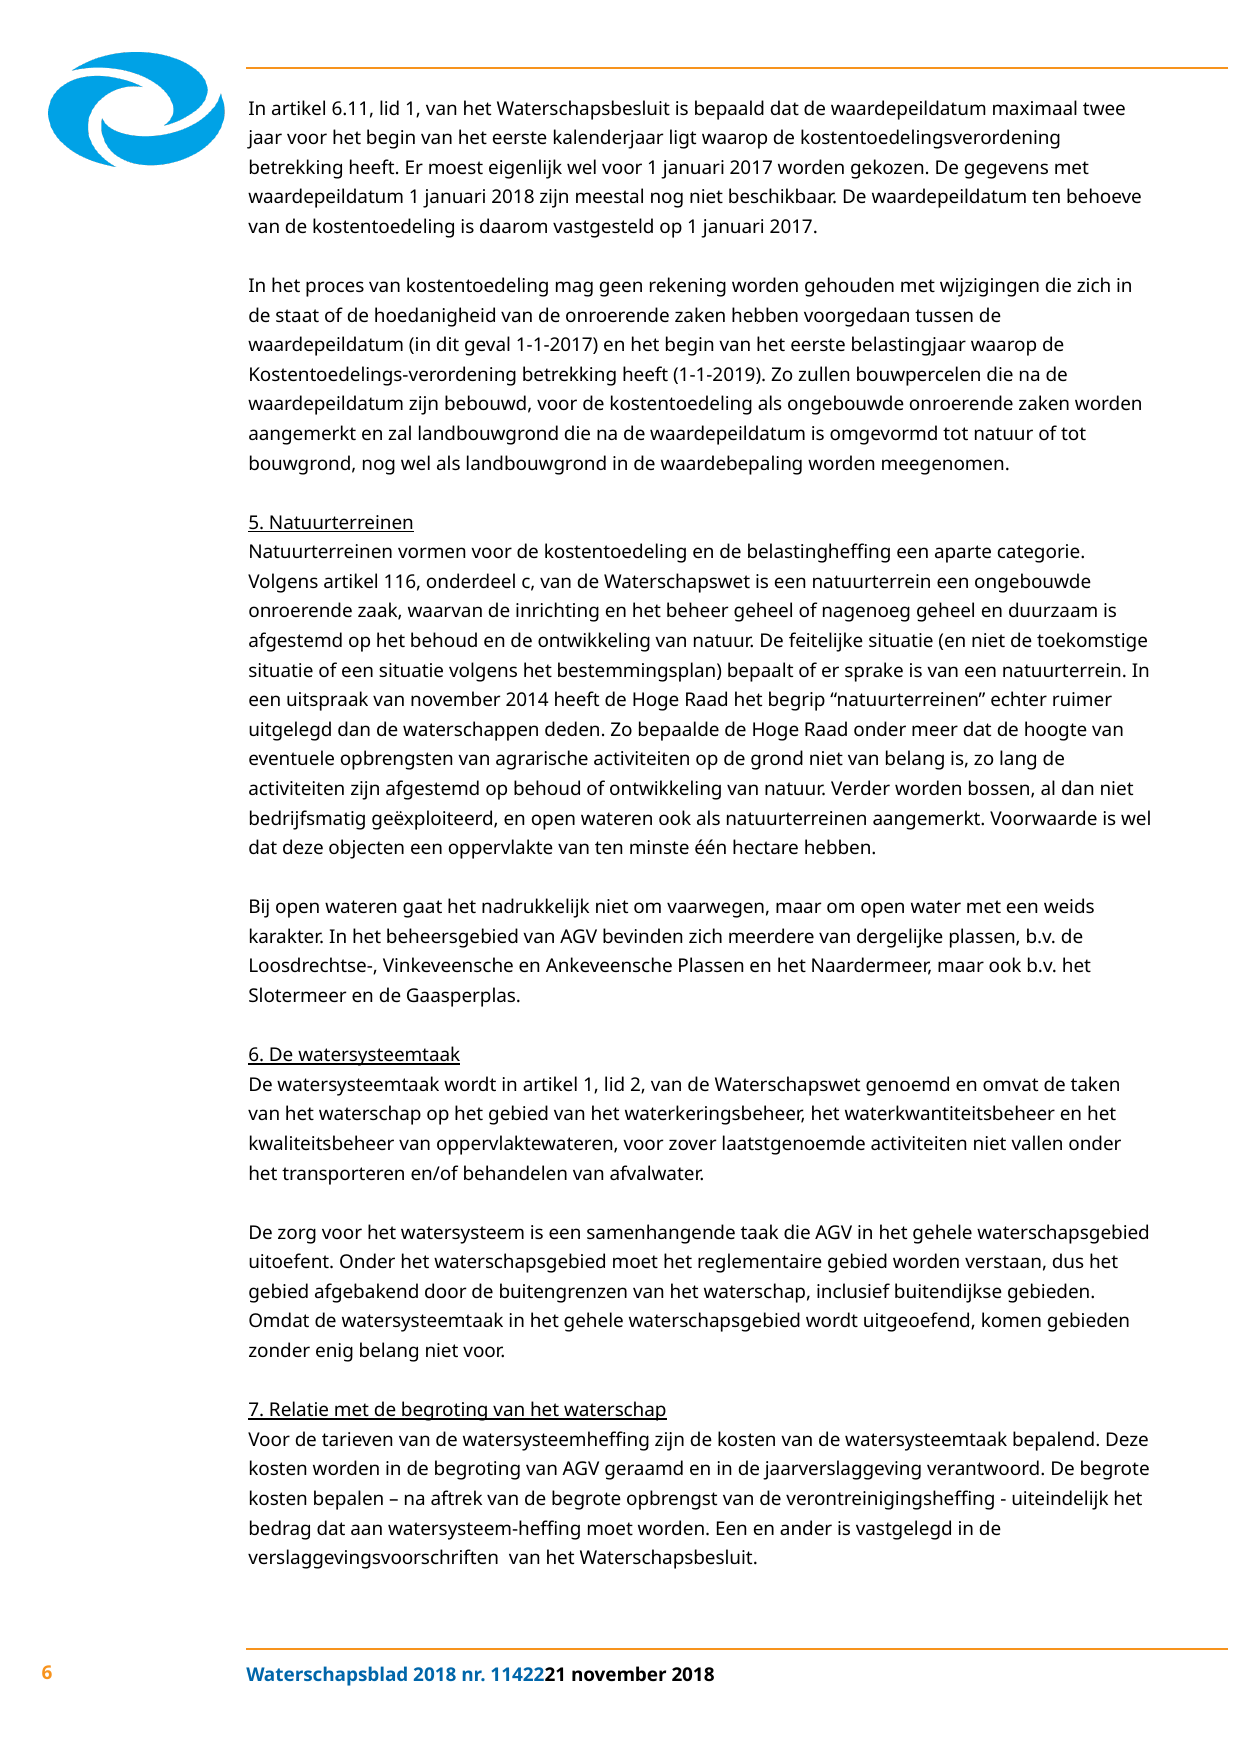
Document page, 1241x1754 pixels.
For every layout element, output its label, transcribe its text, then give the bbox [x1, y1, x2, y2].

picture [41, 47, 231, 172]
text In het proces van kostentoedeling mag geen rekening worden gehouden met wijzigingen die zich in de staat of de hoedanigheid van de onroerende zaken hebben voorgedaan tussen de waardepeildatum (in dit geval 1-1-2017) en het begin van het eerste belastingjaar waarop de Kostentoedelings-verordening betrekking heeft (1-1-2019). Zo zullen bouwpercelen die na de waardepeildatum zijn bebouwd, voor de kostentoedeling als ongebouwde onroerende zaken worden aangemerkt en zal landbouwgrond die na de waardepeildatum is omgevormd tot natuur of tot bouwgrond, nog wel als landbouwgrond in de waardebepaling worden meegenomen. [248, 272, 1152, 476]
text 5. Natuurterreinen [248, 509, 1152, 535]
text De zorg voor het watersysteem is een samenhangende taak die AGV in het gehele waterschapsgebied uitoefent. Onder het waterschapsgebied moet het reglementaire gebied worden verstaan, dus het gebied afgebakend door de buitengrenzen van het waterschap, inclusief buitendijkse gebieden. Omdat de watersysteemtaak in het gehele waterschapsgebied wordt uitgeoefend, komen gebieden zonder enig belang niet voor. [248, 1219, 1152, 1363]
text In artikel 6.11, lid 1, van het Waterschapsbesluit is bepaald dat de waardepeildatum maximaal twee jaar voor het begin van het eerste kalenderjaar ligt waarop de kostentoedelingsverordening betrekking heeft. Er moest eigenlijk wel voor 1 januari 2017 worden gekozen. De gegevens met waardepeildatum 1 januari 2018 zijn meestal nog niet beschikbaar. De waardepeildatum ten behoeve van de kostentoedeling is daarom vastgesteld op 1 januari 2017. [248, 95, 1152, 239]
text 7. Relatie met de begroting van het waterschap [248, 1396, 1152, 1422]
text De watersysteemtaak wordt in artikel 1, lid 2, van de Waterschapswet genoemd en omvat de taken van het waterschap op het gebied van het waterkeringsbeheer, het waterkwantiteitsbeheer en het kwaliteitsbeheer van oppervlaktewateren, voor zover laatstgenoemde activiteiten niet vallen onder het transporteren en/of behandelen van afvalwater. [248, 1071, 1152, 1186]
text Bij open wateren gaat het nadrukkelijk niet om vaarwegen, maar om open water met een weids karakter. In het beheersgebied van AGV bevinden zich meerdere van dergelijke plassen, b.v. de Loosdrechtse-, Vinkeveensche en Ankeveensche Plassen en het Naardermeer, maar ook b.v. het Slotermeer en de Gaasperplas. [248, 893, 1152, 1008]
text 6. De watersysteemtaak [248, 1041, 1152, 1067]
text Voor de tarieven van de watersysteemheffing zijn de kosten van de watersysteemtaak bepalend. Deze kosten worden in de begroting van AGV geraamd en in de jaarverslaggeving verantwoord. De begrote kosten bepalen – na aftrek van de begrote opbrengst van de verontreinigingsheffing - uiteindelijk het bedrag dat aan watersysteem-heffing moet worden. Een en ander is vastgelegd in de verslaggevingsvoorschriften van het Waterschapsbesluit. [248, 1426, 1152, 1570]
text Natuurterreinen vormen voor de kostentoedeling en de belastingheffing een aparte categorie. Volgens artikel 116, onderdeel c, van de Waterschapswet is een natuurterrein een ongebouwde onroerende zaak, waarvan de inrichting en het beheer geheel of nagenoeg geheel en duurzaam is afgestemd op het behoud en de ontwikkeling van natuur. De feitelijke situatie (en niet de toekomstige situatie of een situatie volgens het bestemmingsplan) bepaalt of er sprake is van een natuurterrein. In een uitspraak van november 2014 heeft de Hoge Raad het begrip “natuurterreinen” echter ruimer uitgelegd dan de waterschappen deden. Zo bepaalde de Hoge Raad onder meer dat de hoogte van eventuele opbrengsten van agrarische activiteiten op de grond niet van belang is, zo lang de activiteiten zijn afgestemd op behoud of ontwikkeling van natuur. Verder worden bossen, al dan niet bedrijfsmatig geëxploiteerd, en open wateren ook als natuurterreinen aangemerkt. Voorwaarde is wel dat deze objecten een oppervlakte van ten minste één hectare hebben. [248, 538, 1152, 860]
